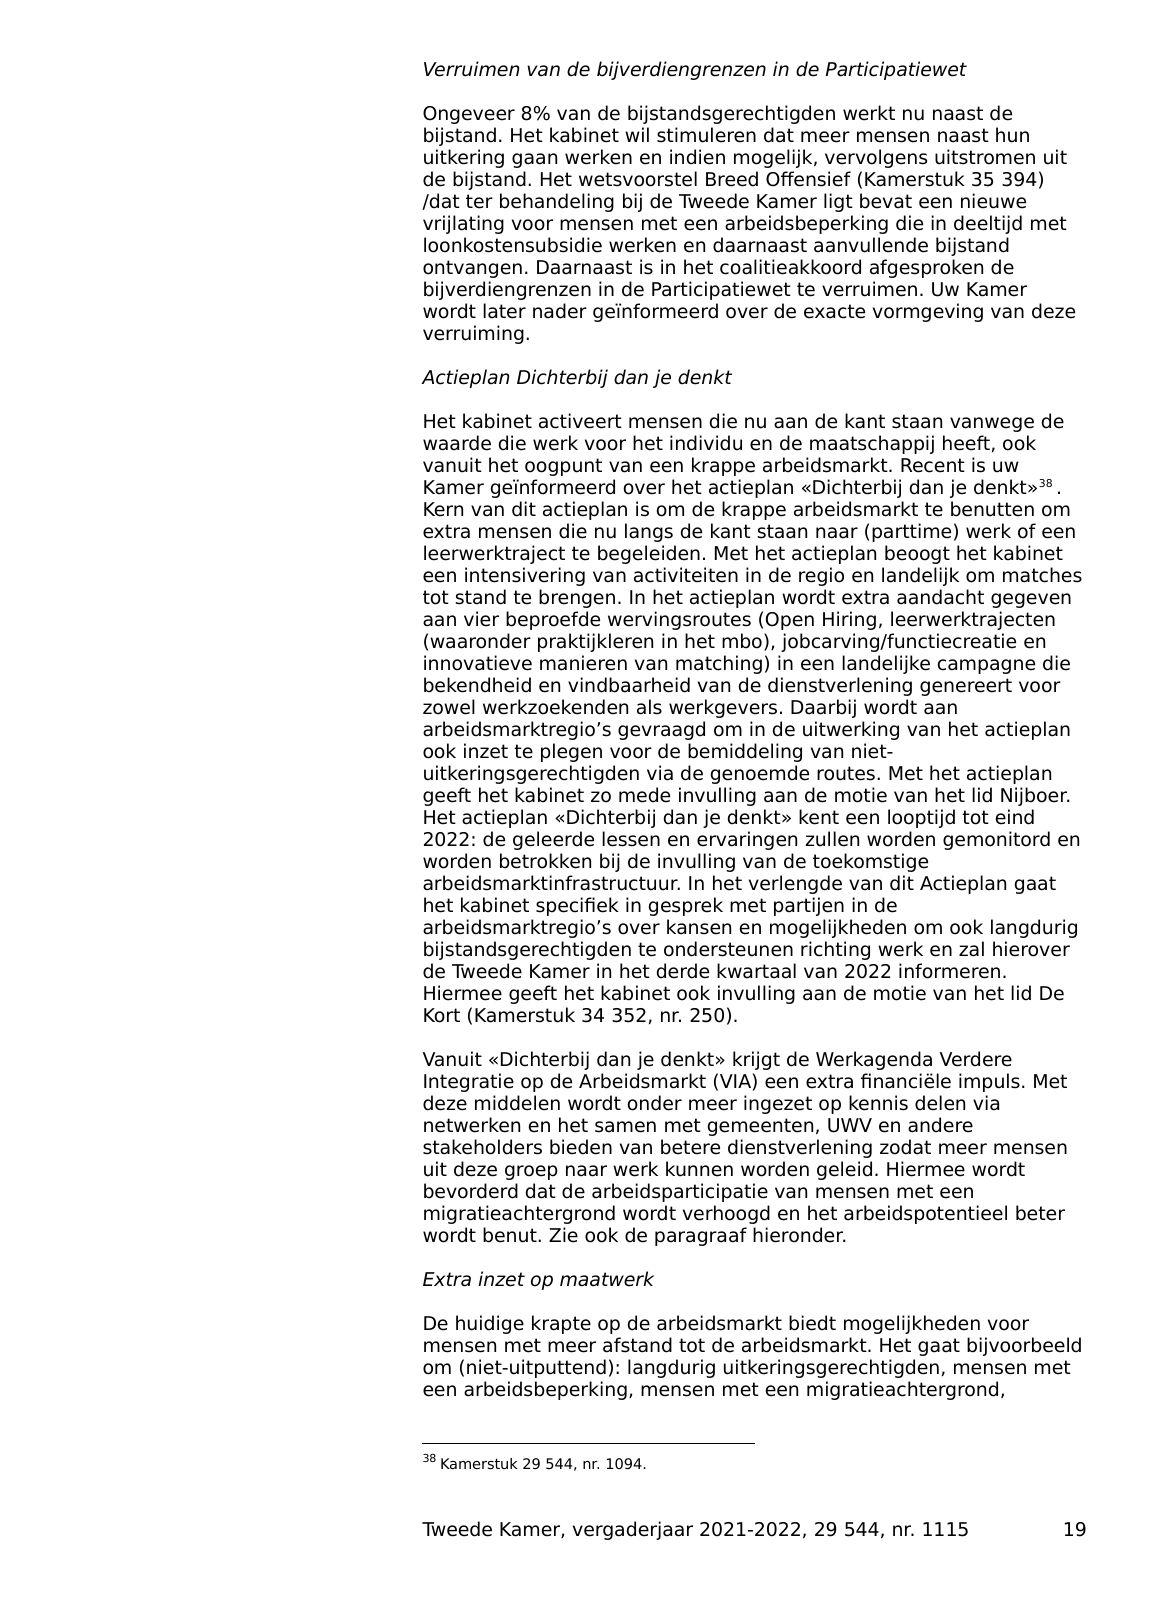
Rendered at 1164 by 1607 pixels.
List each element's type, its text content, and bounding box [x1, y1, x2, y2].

text Ongeveer 8% van de bijstandsgerechtigden werkt nu naast de bijstand. Het kabinet wil stimuleren dat meer mensen naast hun uitkering gaan werken en indien mogelijk, vervolgens uitstromen uit de bijstand. Het wetsvoorstel Breed Offensief (Kamerstuk 35 394) /dat ter behandeling bij de Tweede Kamer ligt bevat een nieuwe vrijlating voor mensen met een arbeidsbeperking die in deeltijd met loonkostensubsidie werken en daarnaast aanvullende bijstand ontvangen. Daarnaast is in het coalitieakkoord afgesproken de bijverdiengrenzen in de Participatiewet te verruimen. Uw Kamer wordt later nader geïnformeerd over de exacte vormgeving van deze verruiming. [422, 103, 1087, 345]
text Kamerstuk 29 544, nr. 1094. [422, 1452, 1087, 1474]
text Het kabinet activeert mensen die nu aan de kant staan vanwege de waarde die werk voor het individu en de maatschappij heeft, ook vanuit het oogpunt van een krappe arbeidsmarkt. Recent is uw Kamer geïnformeerd over het actieplan «Dichterbij dan je denkt». Kern van dit actieplan is om de krappe arbeidsmarkt te benutten om extra mensen die nu langs de kant staan naar (parttime) werk of een leerwerktraject te begeleiden. Met het actieplan beoogt het kabinet een intensivering van activiteiten in de regio en landelijk om matches tot stand te brengen. In het actieplan wordt extra aandacht gegeven aan vier beproefde wervingsroutes (Open Hiring, leerwerktrajecten (waaronder praktijkleren in het mbo), jobcarving/functiecreatie en innovatieve manieren van matching) in een landelijke campagne die bekendheid en vindbaarheid van de dienstverlening genereert voor zowel werkzoekenden als werkgevers. Daarbij wordt aan arbeidsmarktregio’s gevraagd om in de uitwerking van het actieplan ook inzet te plegen voor de bemiddeling van niet-uitkeringsgerechtigden via de genoemde routes. Met het actieplan geeft het kabinet zo mede invulling aan de motie van het lid Nijboer. Het actieplan «Dichterbij dan je denkt» kent een looptijd tot eind 2022: de geleerde lessen en ervaringen zullen worden gemonitord en worden betrokken bij de invulling van de toekomstige arbeidsmarktinfrastructuur. In het verlengde van dit Actieplan gaat het kabinet specifiek in gesprek met partijen in de arbeidsmarktregio’s over kansen en mogelijkheden om ook langdurig bijstandsgerechtigden te ondersteunen richting werk en zal hierover de Tweede Kamer in het derde kwartaal van 2022 informeren. Hiermee geeft het kabinet ook invulling aan de motie van het lid De Kort (Kamerstuk 34 352, nr. 250). [422, 411, 1087, 1027]
subtitle Actieplan Dichterbij dan je denkt [422, 367, 1087, 389]
subtitle Verruimen van de bijverdiengrenzen in de Participatiewet [422, 59, 1087, 81]
text Vanuit «Dichterbij dan je denkt» krijgt de Werkagenda Verdere Integratie op de Arbeidsmarkt (VIA) een extra financiële impuls. Met deze middelen wordt onder meer ingezet op kennis delen via netwerken en het samen met gemeenten, UWV en andere stakeholders bieden van betere dienstverlening zodat meer mensen uit deze groep naar werk kunnen worden geleid. Hiermee wordt bevorderd dat de arbeidsparticipatie van mensen met een migratieachtergrond wordt verhoogd en het arbeidspotentieel beter wordt benut. Zie ook de paragraaf hieronder. [422, 1049, 1087, 1247]
subtitle Extra inzet op maatwerk [422, 1269, 1087, 1291]
text De huidige krapte op de arbeidsmarkt biedt mogelijkheden voor mensen met meer afstand tot de arbeidsmarkt. Het gaat bijvoorbeeld om (niet-uitputtend): langdurig uitkeringsgerechtigden, mensen met een arbeidsbeperking, mensen met een migratieachtergrond, [422, 1313, 1087, 1401]
